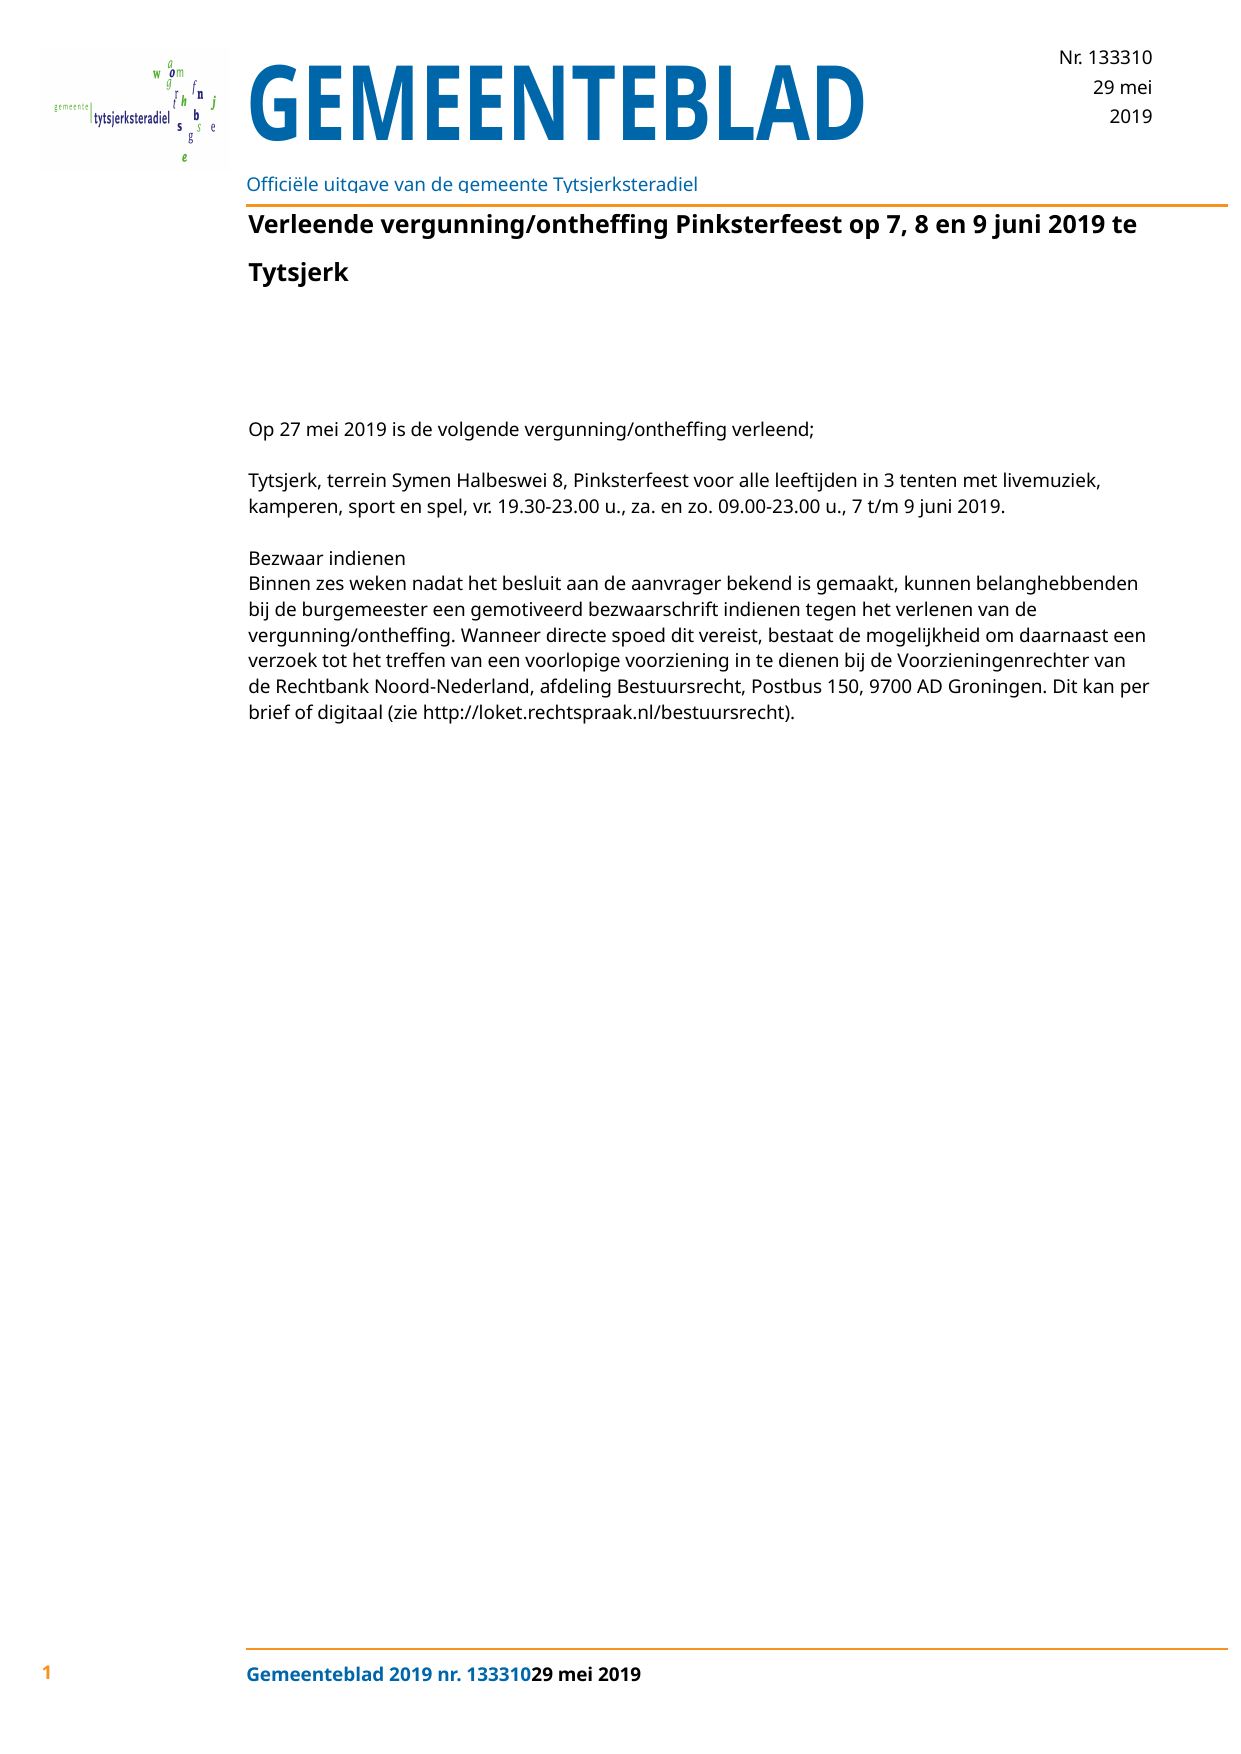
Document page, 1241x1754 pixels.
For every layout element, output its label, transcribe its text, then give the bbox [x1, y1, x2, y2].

picture [41, 47, 231, 172]
text Verleende vergunning/ontheffing Pinksterfeest op 7, 8 en 9 juni 2019 te Tytsjerk [248, 207, 1152, 288]
text Tytsjerk, terrein Symen Halbeswei 8, Pinksterfeest voor alle leeftijden in 3 tenten met livemuziek, kamperen, sport en spel, vr. 19.30-23.00 u., za. en zo. 09.00-23.00 u., 7 t/m 9 juni 2019. [248, 468, 1152, 519]
text Bezwaar indienen [248, 545, 1152, 571]
text Op 27 mei 2019 is de volgende vergunning/ontheffing verleend; [248, 416, 1152, 442]
text Binnen zes weken nadat het besluit aan de aanvrager bekend is gemaakt, kunnen belanghebbenden bij de burgemeester een gemotiveerd bezwaarschrift indienen tegen het verlenen van de vergunning/ontheffing. Wanneer directe spoed dit vereist, bestaat de mogelijkheid om daarnaast een verzoek tot het treffen van een voorlopige voorziening in te dienen bij de Voorzieningenrechter van de Rechtbank Noord-Nederland, afdeling Bestuursrecht, Postbus 150, 9700 AD Groningen. Dit kan per brief of digitaal (zie http://loket.rechtspraak.nl/bestuursrecht). [248, 571, 1152, 725]
